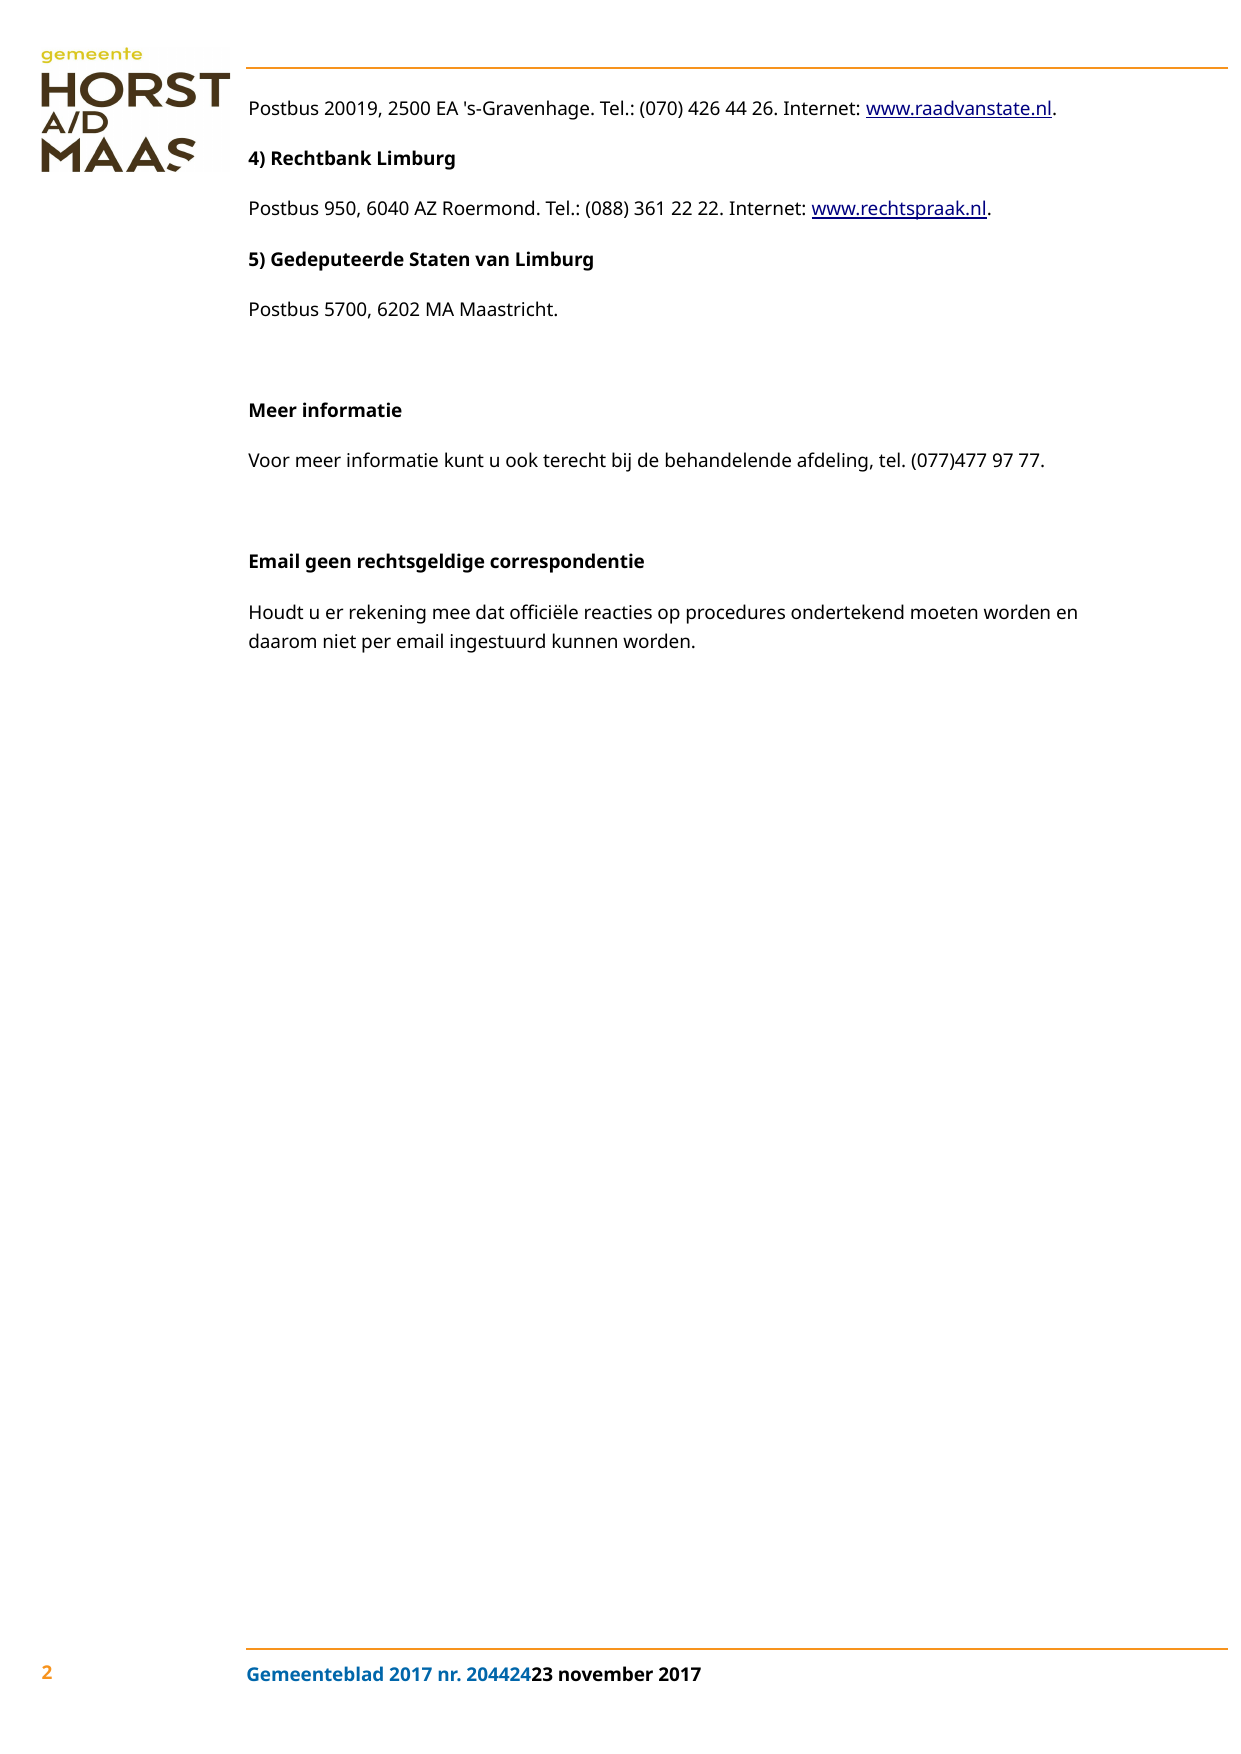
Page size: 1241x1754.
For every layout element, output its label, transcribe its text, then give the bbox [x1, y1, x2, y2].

text Postbus 950, 6040 AZ Roermond. Tel.: (088) 361 22 22. Internet: www.rechtspraak.nl. [248, 196, 1152, 221]
text Houdt u er rekening mee dat officiële reacties op procedures ondertekend moeten worden en daarom niet per email ingestuurd kunnen worden. [248, 599, 1152, 654]
text Postbus 5700, 6202 MA Maastricht. [248, 296, 1152, 322]
text Email geen rechtsgeldige correspondentie [248, 548, 1152, 574]
text 5) Gedeputeerde Staten van Limburg [248, 246, 1152, 272]
picture [41, 47, 231, 172]
text Postbus 20019, 2500 EA 's-Gravenhage. Tel.: (070) 426 44 26. Internet: www.raadvanstate.nl. [248, 95, 1152, 121]
text Meer informatie [248, 397, 1152, 423]
text Voor meer informatie kunt u ook terecht bij de behandelende afdeling, tel. (077)477 97 77. [248, 448, 1152, 473]
text 4) Rechtbank Limburg [248, 145, 1152, 171]
